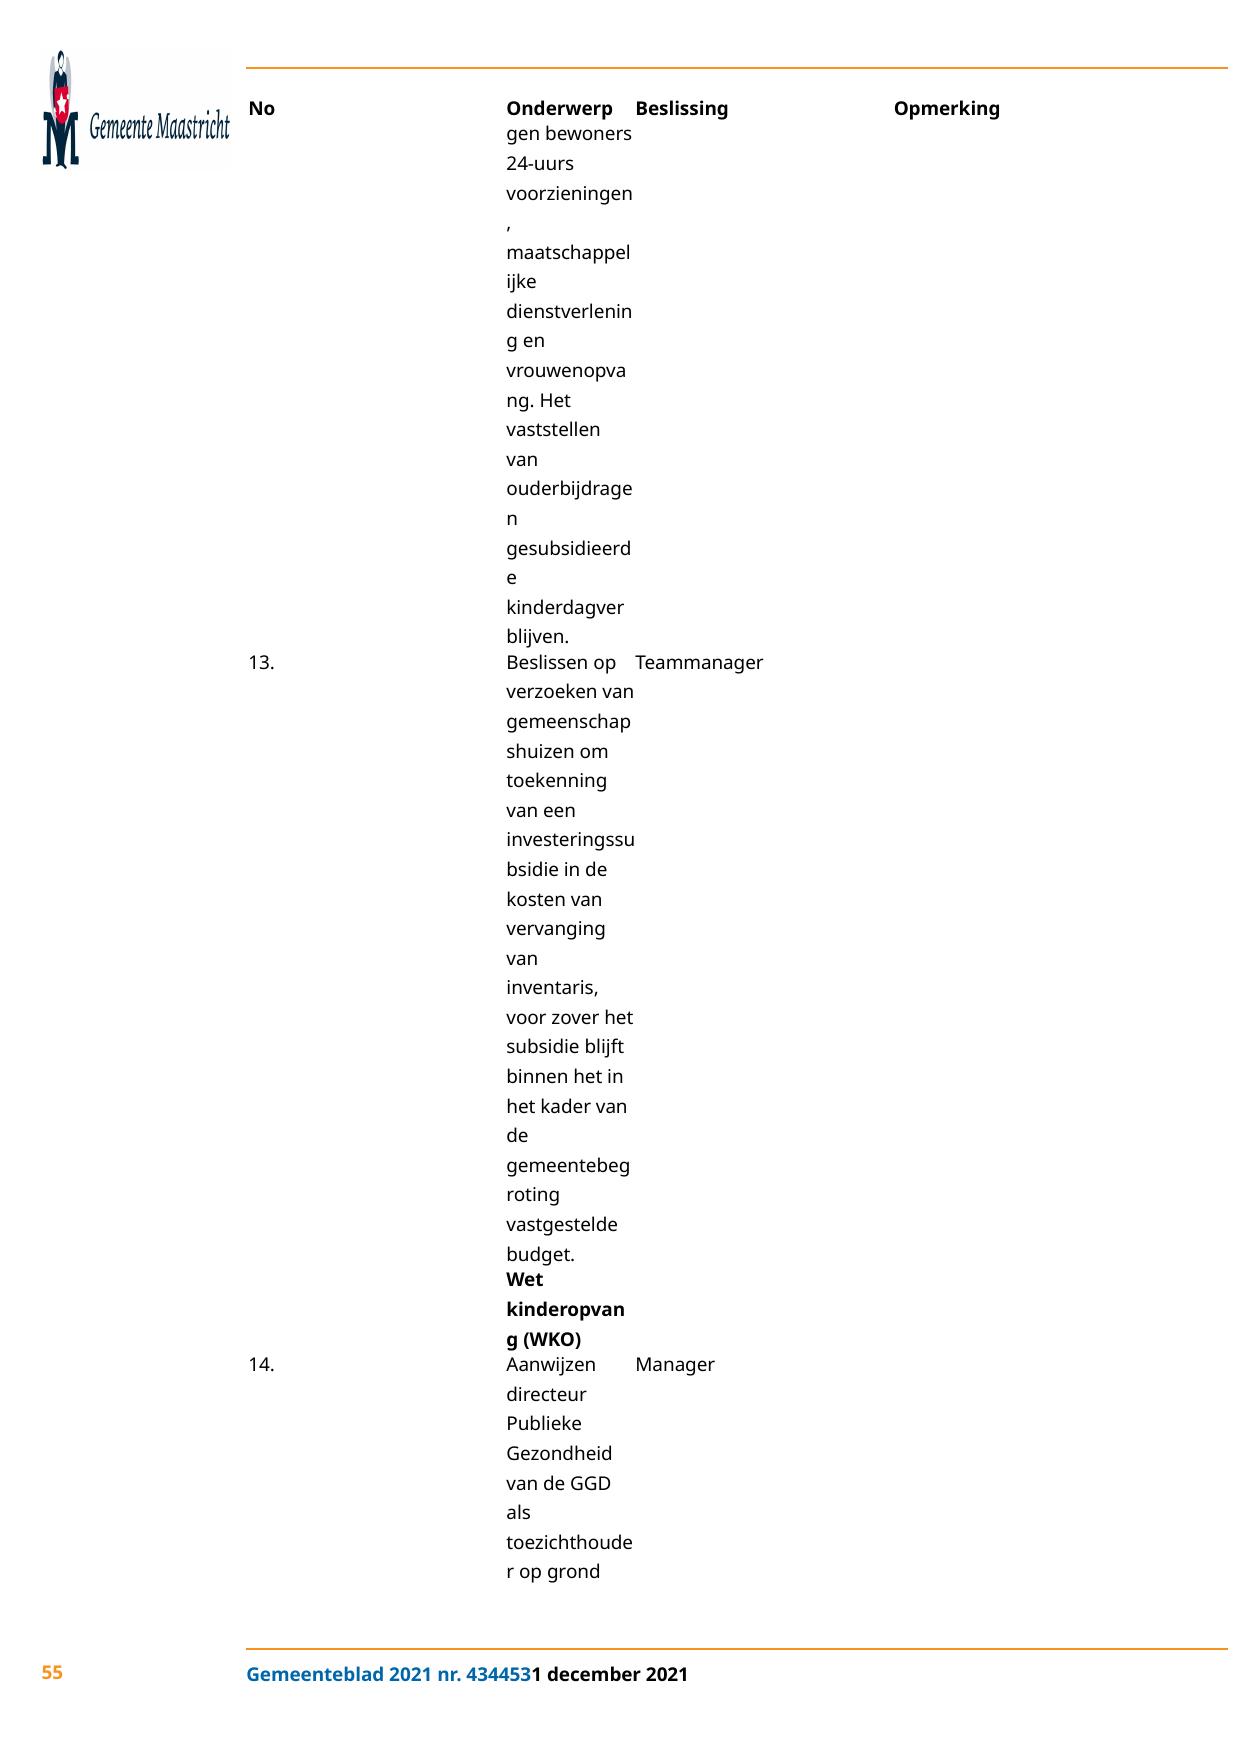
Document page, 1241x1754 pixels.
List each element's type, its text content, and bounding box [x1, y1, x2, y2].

picture [41, 47, 231, 172]
table_cell [894, 1267, 1152, 1351]
table_cell Wet kinderopvang (WKO) [506, 1267, 635, 1351]
table_cell Teammanager [635, 649, 893, 1267]
table_cell Manager [635, 1351, 893, 1584]
table_cell [248, 1351, 506, 1584]
table_cell Aanwijzen directeur Publieke Gezondheid van de GGD als toezichthouder op grond [506, 1351, 635, 1584]
table_cell [894, 649, 1152, 1267]
table_cell [894, 1351, 1152, 1584]
table_cell gen bewoners 24-uurs voorzieningen, maatschappelijke dienstverlening en vrouwenopvang. Het vaststellen van ouderbijdragen gesubsidieerde kinderdagverblijven. [506, 121, 635, 649]
table_header Opmerking [894, 95, 1152, 121]
table_cell [248, 649, 506, 1267]
table_cell [635, 1267, 893, 1351]
table_cell [248, 121, 506, 649]
table_header Onderwerp [506, 95, 635, 121]
table_cell [248, 1267, 506, 1351]
table_cell [894, 121, 1152, 649]
table_cell Beslissen op verzoeken van gemeenschapshuizen om toekenning van een investeringssubsidie in de kosten van vervanging van inventaris, voor zover het subsidie blijft binnen het in het kader van de gemeentebegroting vastgestelde budget. [506, 649, 635, 1267]
table_header Beslissing [635, 95, 893, 121]
table_cell [635, 121, 893, 649]
table_header No [248, 95, 506, 121]
